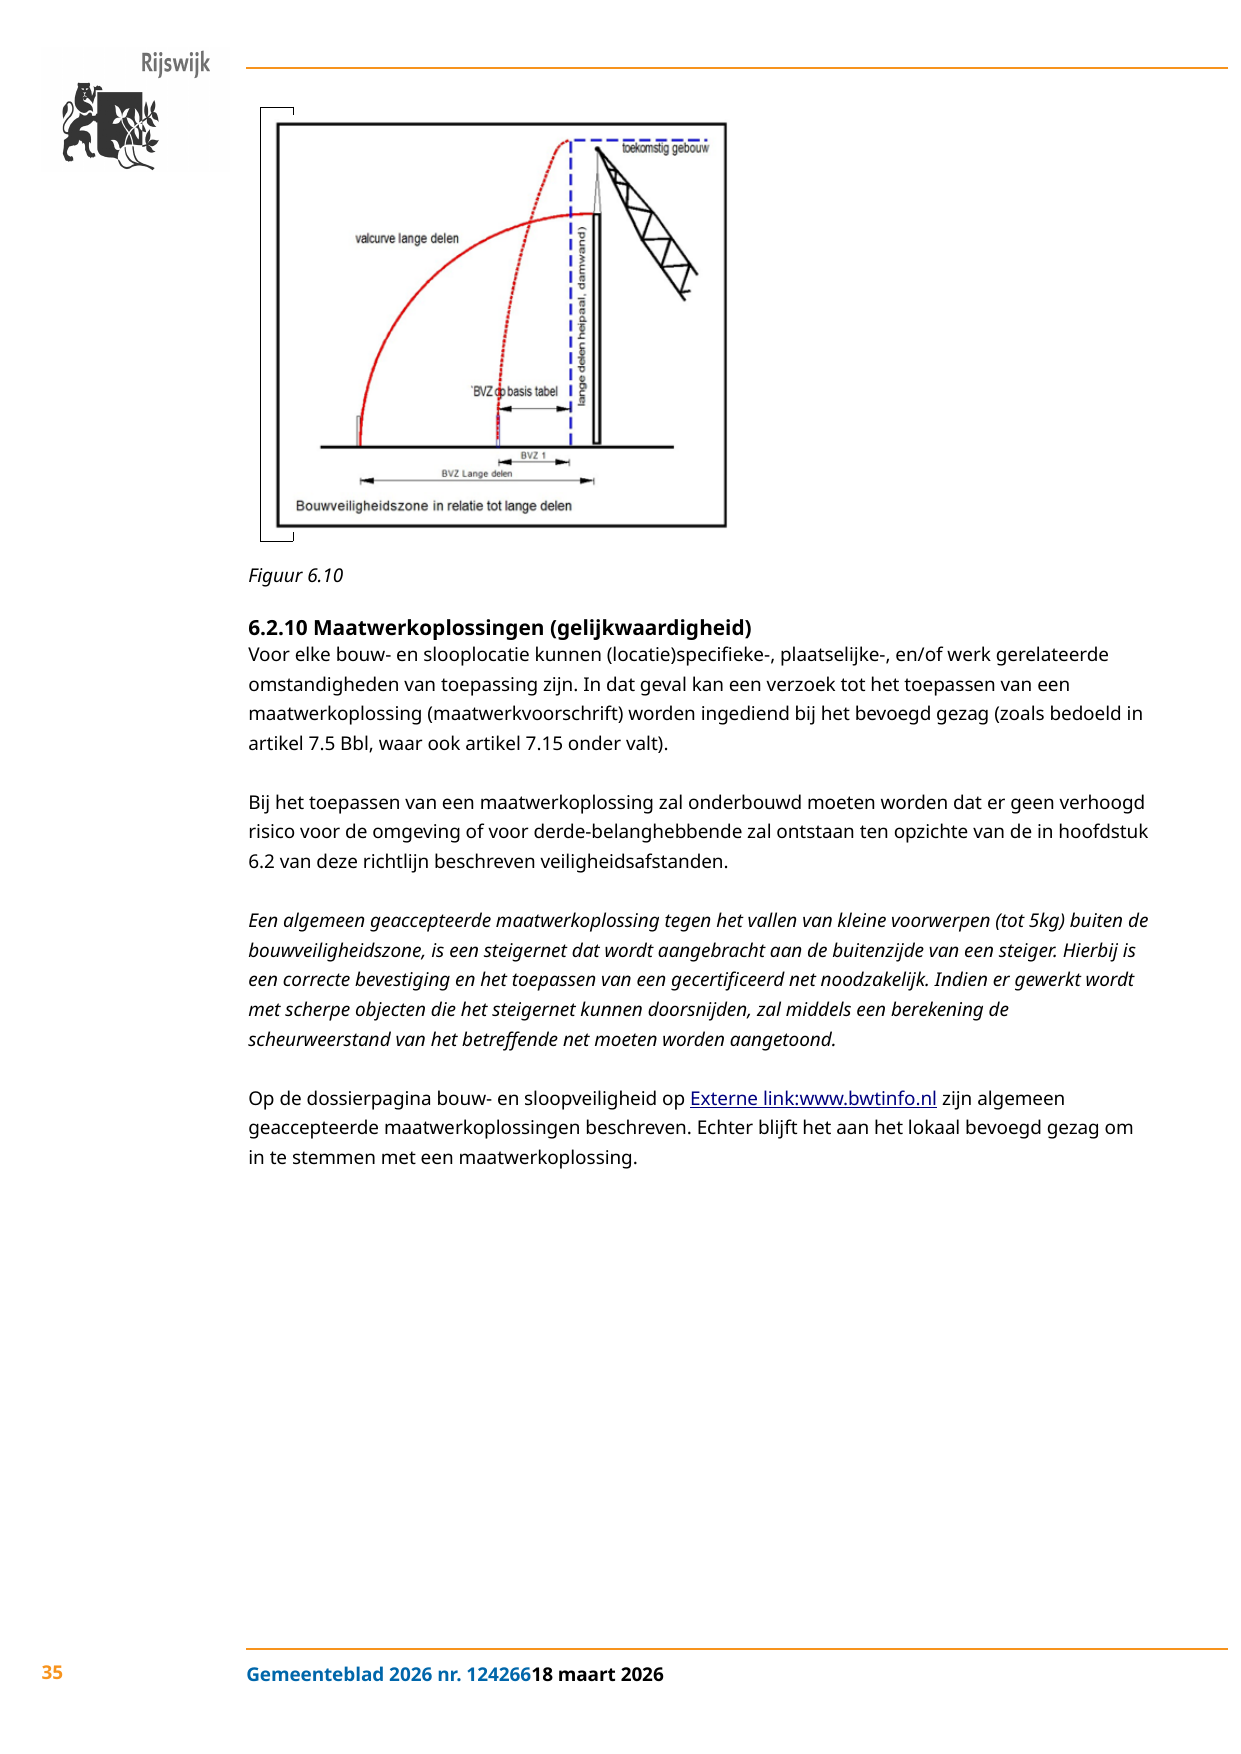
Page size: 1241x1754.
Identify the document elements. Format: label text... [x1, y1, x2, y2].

text Een algemeen geaccepteerde maatwerkoplossing tegen het vallen van kleine voorwerpen (tot 5kg) buiten de bouwveiligheidszone, is een steigernet dat wordt aangebracht aan de buitenzijde van een steiger. Hierbij is een correcte bevestiging en het toepassen van een gecertificeerd net noodzakelijk. Indien er gewerkt wordt met scherpe objecten die het steigernet kunnen doorsnijden, zal middels een berekening de scheurweerstand van het betreffende net moeten worden aangetoond. [248, 907, 1152, 1051]
picture [41, 47, 231, 172]
text Op de dossierpagina bouw- en sloopveiligheid op Externe link:www.bwtinfo.nl zijn algemeen geaccepteerde maatwerkoplossingen beschreven. Echter blijft het aan het lokaal bevoegd gezag om in te stemmen met een maatwerkoplossing. [248, 1085, 1152, 1170]
picture [268, 115, 742, 532]
text Bij het toepassen van een maatwerkoplossing zal onderbouwd moeten worden dat er geen verhoogd risico voor de omgeving of voor derde-belanghebbende zal ontstaan ten opzichte van de in hoofdstuk 6.2 van deze richtlijn beschreven veiligheidsafstanden. [248, 789, 1152, 874]
text Voor elke bouw- en slooplocatie kunnen (locatie)specifieke-, plaatselijke-, en/of werk gerelateerde omstandigheden van toepassing zijn. In dat geval kan een verzoek tot het toepassen van een maatwerkoplossing (maatwerkvoorschrift) worden ingediend bij het bevoegd gezag (zoals bedoeld in artikel 7.5 Bbl, waar ook artikel 7.15 onder valt). [248, 641, 1152, 756]
text 6.2.10 Maatwerkoplossingen (gelijkwaardigheid) [248, 613, 1152, 641]
text Figuur 6.10 [248, 562, 1152, 588]
